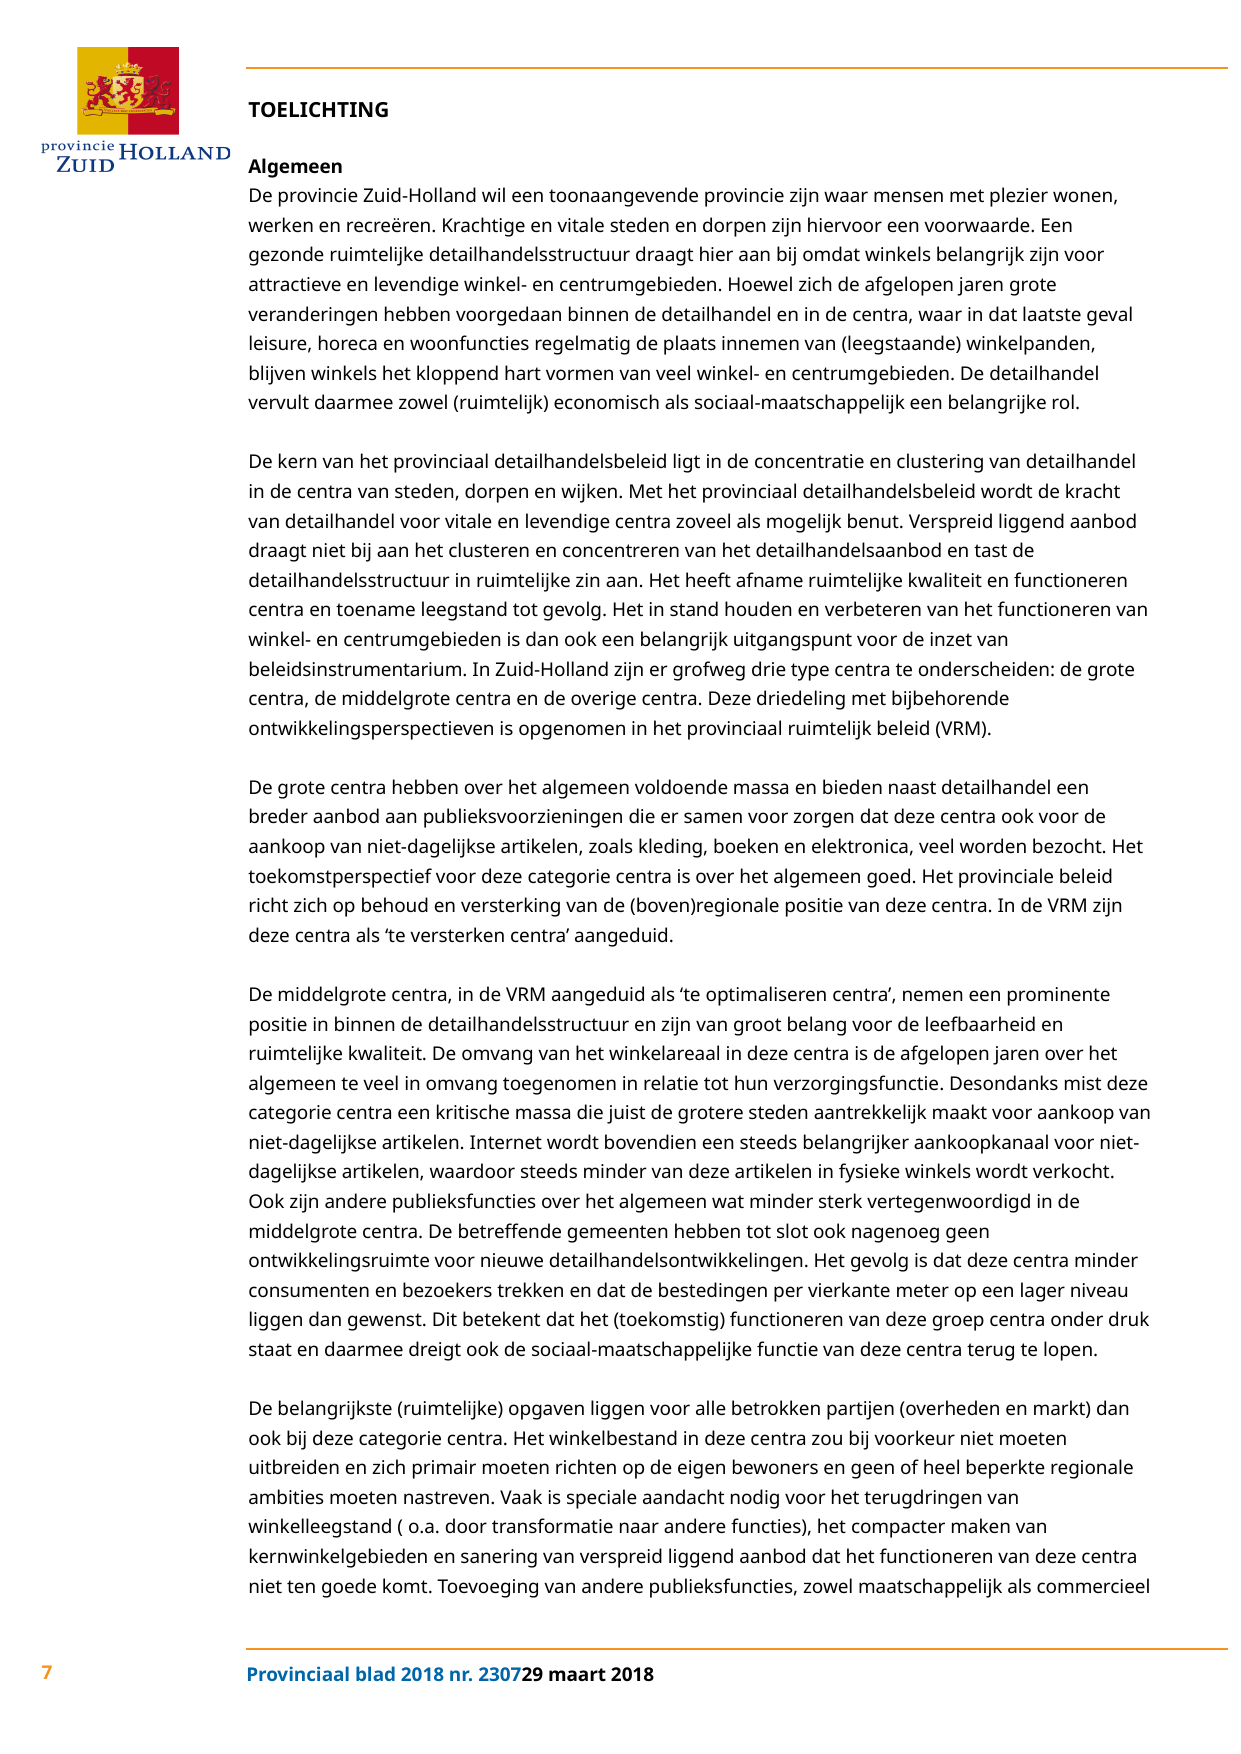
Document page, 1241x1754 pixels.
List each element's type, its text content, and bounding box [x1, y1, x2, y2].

text De kern van het provinciaal detailhandelsbeleid ligt in de concentratie en clustering van detailhandel in de centra van steden, dorpen en wijken. Met het provinciaal detailhandelsbeleid wordt de kracht van detailhandel voor vitale en levendige centra zoveel als mogelijk benut. Verspreid liggend aanbod draagt niet bij aan het clusteren en concentreren van het detailhandelsaanbod en tast de detailhandelsstructuur in ruimtelijke zin aan. Het heeft afname ruimtelijke kwaliteit en functioneren centra en toename leegstand tot gevolg. Het in stand houden en verbeteren van het functioneren van winkel- en centrumgebieden is dan ook een belangrijk uitgangspunt voor de inzet van beleidsinstrumentarium. In Zuid-Holland zijn er grofweg drie type centra te onderscheiden: de grote centra, de middelgrote centra en de overige centra. Deze driedeling met bijbehorende ontwikkelingsperspectieven is opgenomen in het provinciaal ruimtelijk beleid (VRM). [248, 449, 1152, 741]
text Algemeen [248, 153, 1152, 179]
text TOELICHTING [248, 95, 1152, 123]
picture [41, 47, 231, 172]
text De provincie Zuid-Holland wil een toonaangevende provincie zijn waar mensen met plezier wonen, werken en recreëren. Krachtige en vitale steden en dorpen zijn hiervoor een voorwaarde. Een gezonde ruimtelijke detailhandelsstructuur draagt hier aan bij omdat winkels belangrijk zijn voor attractieve en levendige winkel- en centrumgebieden. Hoewel zich de afgelopen jaren grote veranderingen hebben voorgedaan binnen de detailhandel en in de centra, waar in dat laatste geval leisure, horeca en woonfuncties regelmatig de plaats innemen van (leegstaande) winkelpanden, blijven winkels het kloppend hart vormen van veel winkel- en centrumgebieden. De detailhandel vervult daarmee zowel (ruimtelijk) economisch als sociaal-maatschappelijk een belangrijke rol. [248, 182, 1152, 415]
text De middelgrote centra, in de VRM aangeduid als ‘te optimaliseren centra’, nemen een prominente positie in binnen de detailhandelsstructuur en zijn van groot belang voor de leefbaarheid en ruimtelijke kwaliteit. De omvang van het winkelareaal in deze centra is de afgelopen jaren over het algemeen te veel in omvang toegenomen in relatie tot hun verzorgingsfunctie. Desondanks mist deze categorie centra een kritische massa die juist de grotere steden aantrekkelijk maakt voor aankoop van niet-dagelijkse artikelen. Internet wordt bovendien een steeds belangrijker aankoopkanaal voor niet-dagelijkse artikelen, waardoor steeds minder van deze artikelen in fysieke winkels wordt verkocht. Ook zijn andere publieksfuncties over het algemeen wat minder sterk vertegenwoordigd in de middelgrote centra. De betreffende gemeenten hebben tot slot ook nagenoeg geen ontwikkelingsruimte voor nieuwe detailhandelsontwikkelingen. Het gevolg is dat deze centra minder consumenten en bezoekers trekken en dat de bestedingen per vierkante meter op een lager niveau liggen dan gewenst. Dit betekent dat het (toekomstig) functioneren van deze groep centra onder druk staat en daarmee dreigt ook de sociaal-maatschappelijke functie van deze centra terug te lopen. [248, 981, 1152, 1362]
text De grote centra hebben over het algemeen voldoende massa en bieden naast detailhandel een breder aanbod aan publieksvoorzieningen die er samen voor zorgen dat deze centra ook voor de aankoop van niet-dagelijkse artikelen, zoals kleding, boeken en elektronica, veel worden bezocht. Het toekomstperspectief voor deze categorie centra is over het algemeen goed. Het provinciale beleid richt zich op behoud en versterking van de (boven)regionale positie van deze centra. In de VRM zijn deze centra als ‘te versterken centra’ aangeduid. [248, 774, 1152, 948]
text De belangrijkste (ruimtelijke) opgaven liggen voor alle betrokken partijen (overheden en markt) dan ook bij deze categorie centra. Het winkelbestand in deze centra zou bij voorkeur niet moeten uitbreiden en zich primair moeten richten op de eigen bewoners en geen of heel beperkte regionale ambities moeten nastreven. Vaak is speciale aandacht nodig voor het terugdringen van winkelleegstand ( o.a. door transformatie naar andere functies), het compacter maken van kernwinkelgebieden en sanering van verspreid liggend aanbod dat het functioneren van deze centra niet ten goede komt. Toevoeging van andere publieksfuncties, zowel maatschappelijk als commercieel [248, 1395, 1152, 1599]
